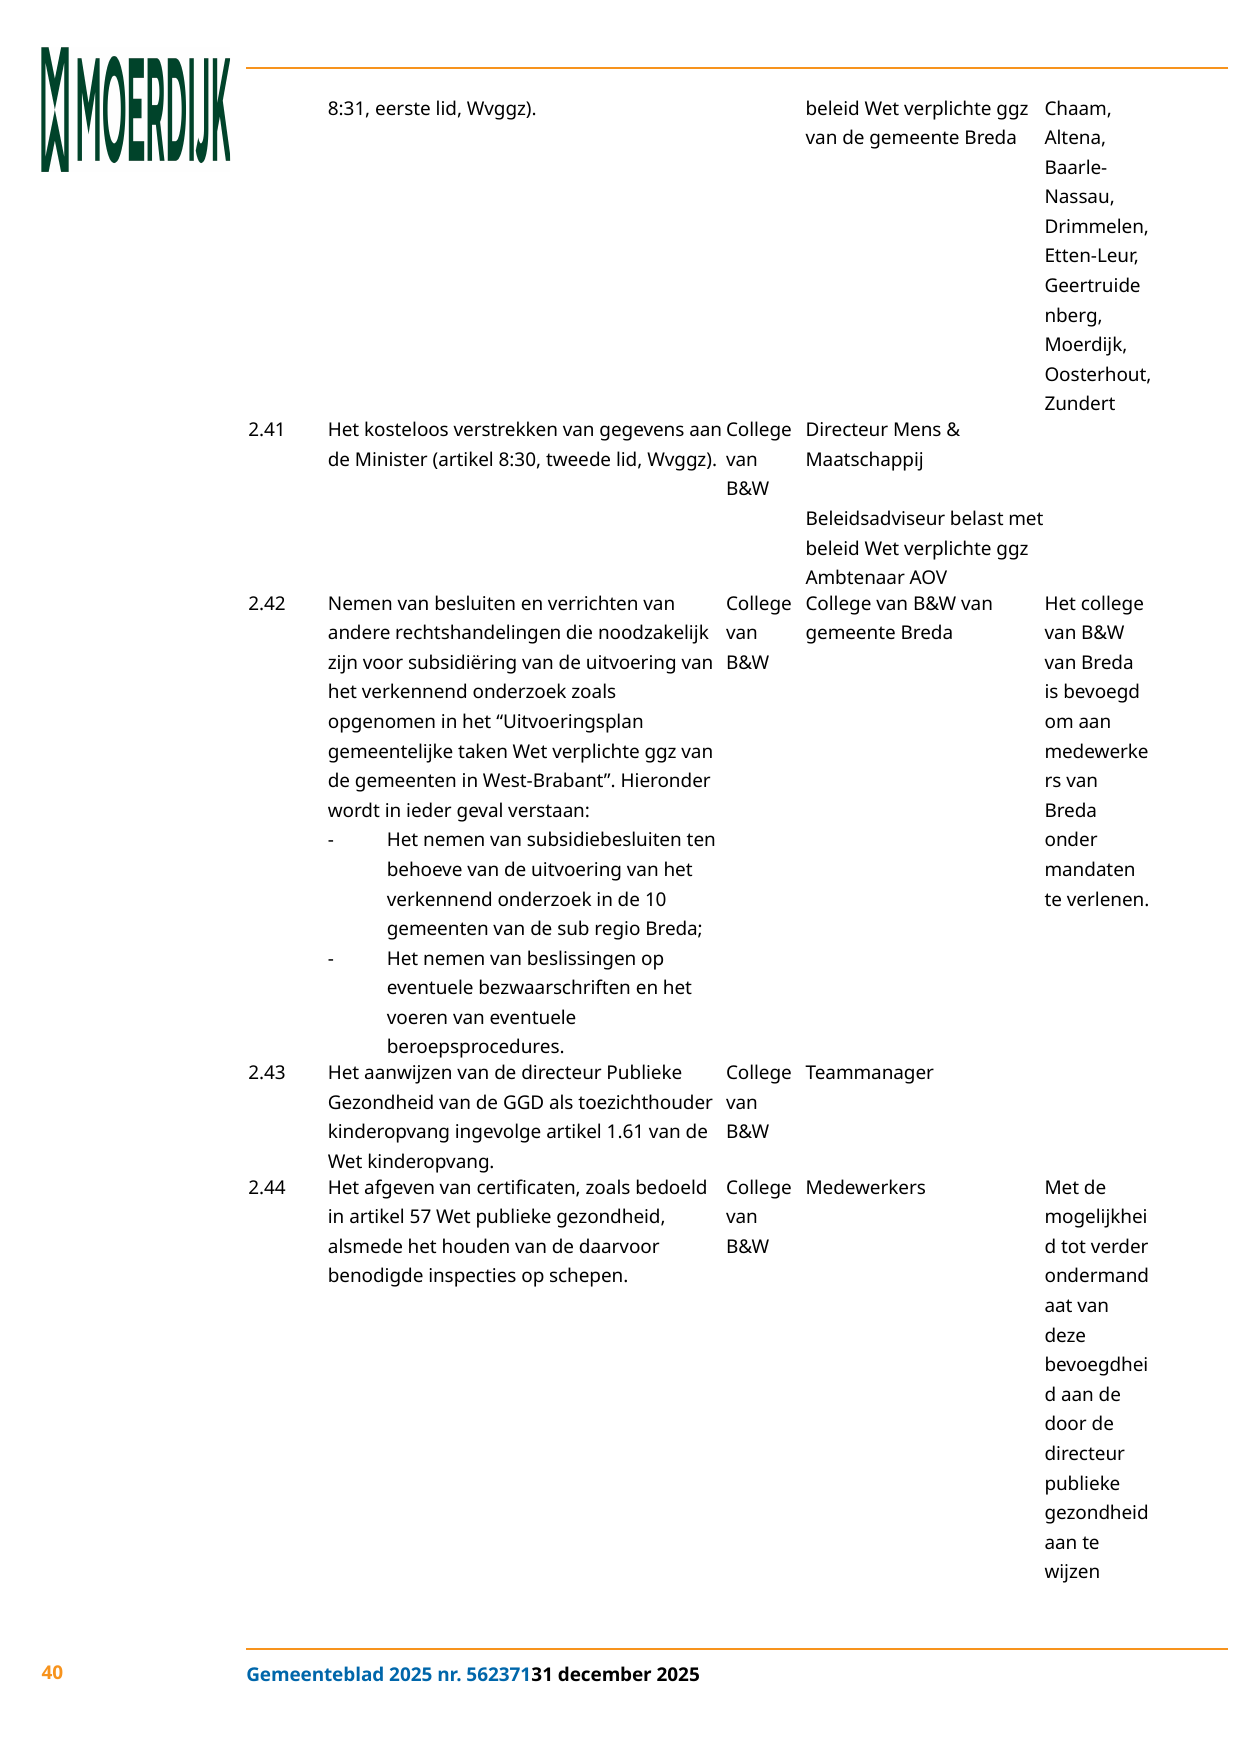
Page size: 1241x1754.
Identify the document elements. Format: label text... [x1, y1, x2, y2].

table_cell [1044, 416, 1152, 590]
table_cell Nemen van besluiten en verrichten van andere rechtshandelingen die noodzakelijk zijn voor subsidiëring van de uitvoering van het verkennend onderzoek zoals opgenomen in het “Uitvoeringsplan gemeentelijke taken Wet verplichte ggz van de gemeenten in West-Brabant”. Hieronder wordt in ieder geval verstaan: Het nemen van subsidiebesluiten ten behoeve van de uitvoering van het verkennend onderzoek in de 10 gemeenten van de sub regio Breda; Het nemen van beslissingen op eventuele bezwaarschriften en het voeren van eventuele beroepsprocedures. [328, 590, 726, 1059]
table_cell Het afgeven van certificaten, zoals bedoeld in artikel 57 Wet publieke gezondheid, alsmede het houden van de daarvoor benodigde inspecties op schepen. [328, 1174, 726, 1584]
table_cell Het college van B&W van Breda is bevoegd om aan medewerkers van Breda onder mandaten te verlenen. [1044, 590, 1152, 1059]
picture [41, 47, 231, 172]
table_cell Medewerkers [805, 1174, 1044, 1584]
table_cell Chaam, Altena, Baarle-Nassau, Drimmelen, Etten-Leur, Geertruidenberg, Moerdijk, Oosterhout, Zundert [1044, 95, 1152, 416]
table_cell [726, 95, 805, 416]
table_cell Teammanager [805, 1060, 1044, 1174]
table_cell Het kosteloos verstrekken van gegevens aan de Minister (artikel 8:30, tweede lid, Wvggz). [328, 416, 726, 590]
table_cell Directeur Mens & Maatschappij Beleidsadviseur belast met beleid Wet verplichte ggz Ambtenaar AOV [805, 416, 1044, 590]
table_cell College van B&W [726, 590, 805, 1059]
table_cell College van B&W [726, 1060, 805, 1174]
table_cell beleid Wet verplichte ggz van de gemeente Breda [805, 95, 1044, 416]
table_cell 2.44 [248, 1174, 328, 1584]
table_cell College van B&W van gemeente Breda [805, 590, 1044, 1059]
table_cell 2.43 [248, 1060, 328, 1174]
table_cell 2.41 [248, 416, 328, 590]
table_cell College van B&W [726, 1174, 805, 1584]
table_cell [248, 95, 328, 416]
table_cell 2.42 [248, 590, 328, 1059]
table_cell [1044, 1060, 1152, 1174]
table_cell Met de mogelijkheid tot verder ondermandaat van deze bevoegdheid aan de door de directeur publieke gezondheid aan te wijzen [1044, 1174, 1152, 1584]
table_cell College van B&W [726, 416, 805, 590]
table_cell Het aanwijzen van de directeur Publieke Gezondheid van de GGD als toezichthouder kinderopvang ingevolge artikel 1.61 van de Wet kinderopvang. [328, 1060, 726, 1174]
table_cell 8:31, eerste lid, Wvggz). [328, 95, 726, 416]
